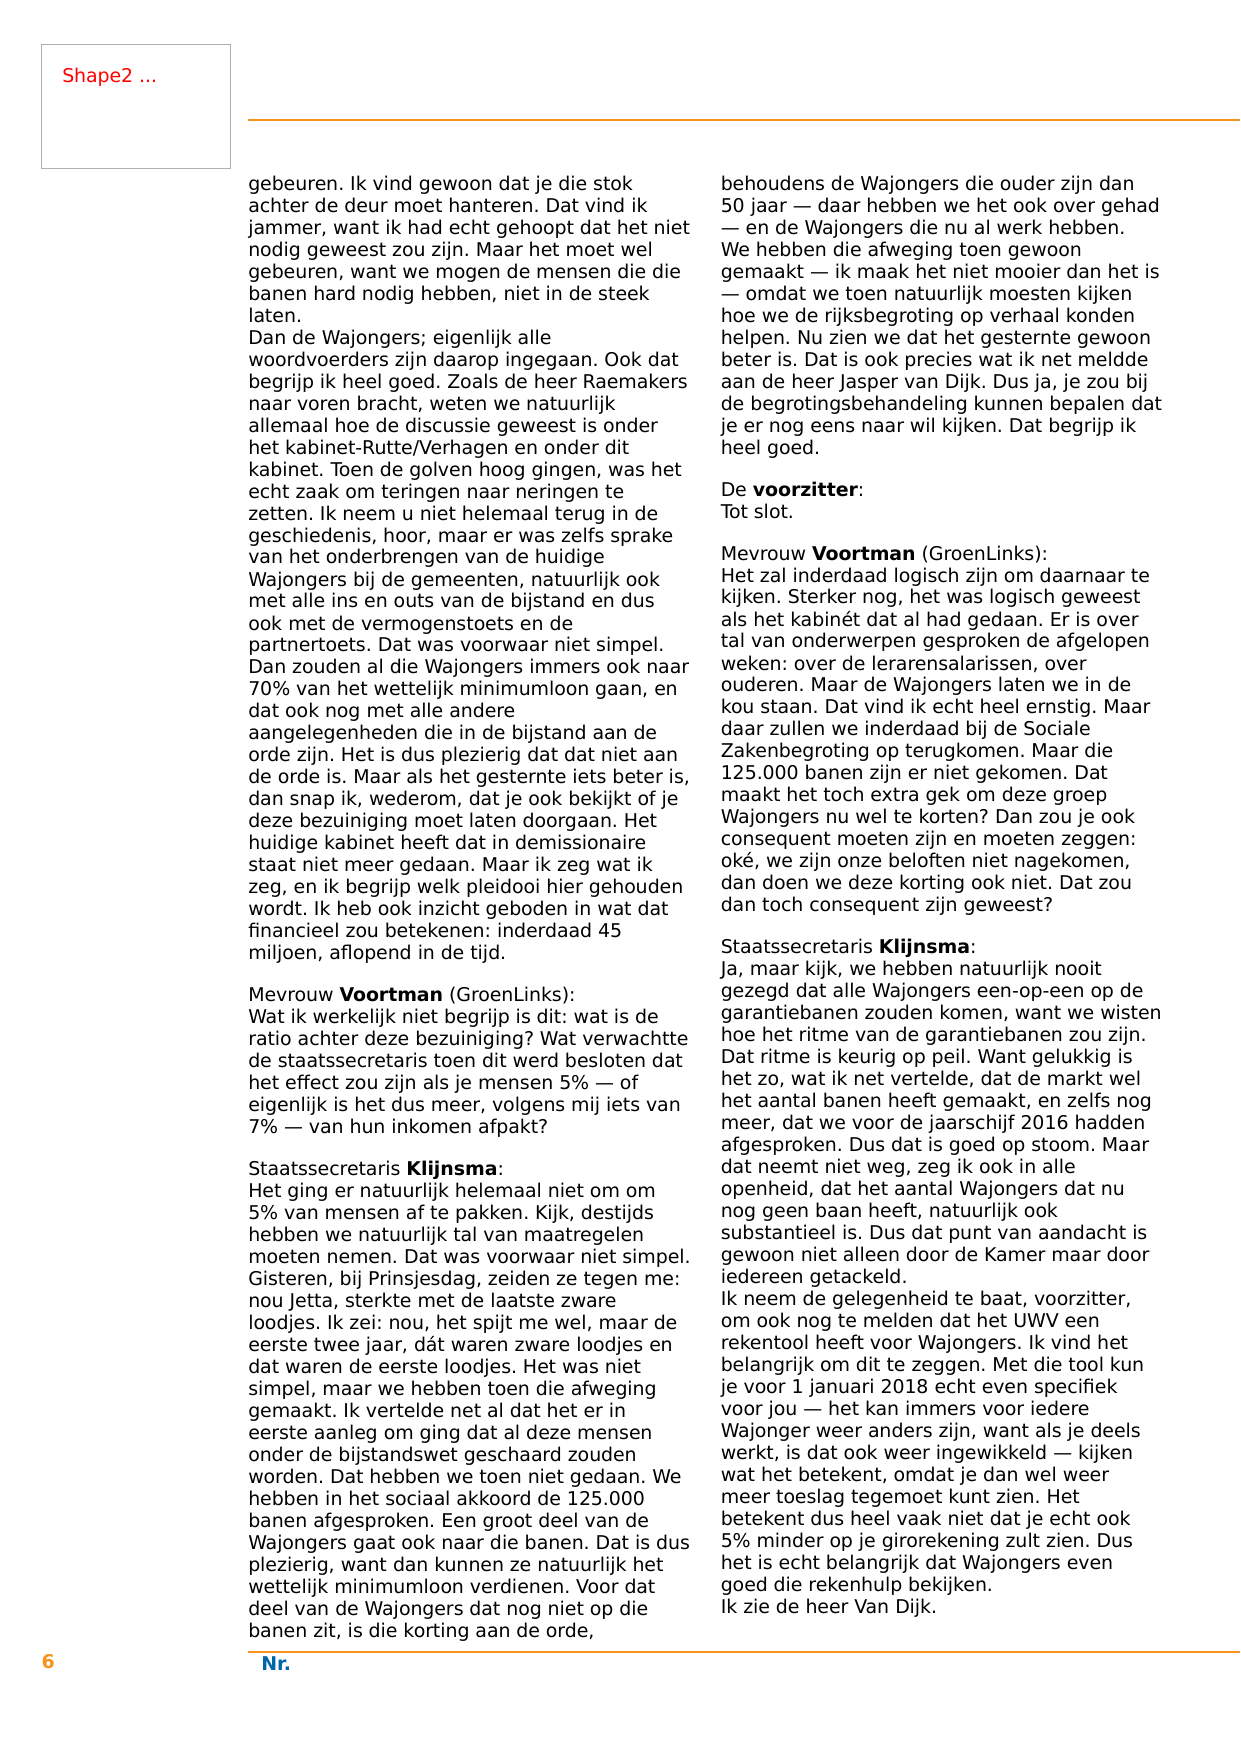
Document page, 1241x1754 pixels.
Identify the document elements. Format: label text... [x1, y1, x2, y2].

text behoudens de Wajongers die ouder zijn dan 50 jaar — daar hebben we het ook over gehad — en de Wajongers die nu al werk hebben. [721, 173, 1163, 239]
text Ik neem de gelegenheid te baat, voorzitter, om ook nog te melden dat het UWV een rekentool heeft voor Wajongers. Ik vind het belangrijk om dit te zeggen. Met die tool kun je voor 1 januari 2018 echt even specifiek voor jou — het kan immers voor iedere Wajonger weer anders zijn, want als je deels werkt, is dat ook weer ingewikkeld — kijken wat het betekent, omdat je dan wel weer meer toeslag tegemoet kunt zien. Het betekent dus heel vaak niet dat je echt ook 5% minder op je girorekening zult zien. Dus het is echt belangrijk dat Wajongers even goed die rekenhulp bekijken. [721, 1288, 1163, 1596]
text Dan de Wajongers; eigenlijk alle woordvoerders zijn daarop ingegaan. Ook dat begrijp ik heel goed. Zoals de heer Raemakers naar voren bracht, weten we natuurlijk allemaal hoe de discussie geweest is onder het kabinet-Rutte/Verhagen en onder dit kabinet. Toen de golven hoog gingen, was het echt zaak om teringen naar neringen te zetten. Ik neem u niet helemaal terug in de geschiedenis, hoor, maar er was zelfs sprake van het onderbrengen van de huidige Wajongers bij de gemeenten, natuurlijk ook met alle ins en outs van de bijstand en dus ook met de vermogenstoets en de partnertoets. Dat was voorwaar niet simpel. Dan zouden al die Wajongers immers ook naar 70% van het wettelijk minimumloon gaan, en dat ook nog met alle andere aangelegenheden die in de bijstand aan de orde zijn. Het is dus plezierig dat dat niet aan de orde is. Maar als het gesternte iets beter is, dan snap ik, wederom, dat je ook bekijkt of je deze bezuiniging moet laten doorgaan. Het huidige kabinet heeft dat in demissionaire staat niet meer gedaan. Maar ik zeg wat ik zeg, en ik begrijp welk pleidooi hier gehouden wordt. Ik heb ook inzicht geboden in wat dat financieel zou betekenen: inderdaad 45 miljoen, aflopend in de tijd. [248, 327, 691, 964]
text Staatssecretaris Klijnsma: [248, 1158, 691, 1180]
text Wat ik werkelijk niet begrijp is dit: wat is de ratio achter deze bezuiniging? Wat verwachtte de staatssecretaris toen dit werd besloten dat het effect zou zijn als je mensen 5% — of eigenlijk is het dus meer, volgens mij iets van 7% — van hun inkomen afpakt? [248, 1006, 691, 1138]
text Ja, maar kijk, we hebben natuurlijk nooit gezegd dat alle Wajongers een-op-een op de garantiebanen zouden komen, want we wisten hoe het ritme van de garantiebanen zou zijn. Dat ritme is keurig op peil. Want gelukkig is het zo, wat ik net vertelde, dat de markt wel het aantal banen heeft gemaakt, en zelfs nog meer, dat we voor de jaarschijf 2016 hadden afgesproken. Dus dat is goed op stoom. Maar dat neemt niet weg, zeg ik ook in alle openheid, dat het aantal Wajongers dat nu nog geen baan heeft, natuurlijk ook substantieel is. Dus dat punt van aandacht is gewoon niet alleen door de Kamer maar door iedereen getackeld. [721, 958, 1163, 1288]
text Mevrouw Voortman (GroenLinks): [721, 542, 1163, 564]
text gebeuren. Ik vind gewoon dat je die stok achter de deur moet hanteren. Dat vind ik jammer, want ik had echt gehoopt dat het niet nodig geweest zou zijn. Maar het moet wel gebeuren, want we mogen de mensen die die banen hard nodig hebben, niet in de steek laten. [248, 173, 691, 327]
text Ik zie de heer Van Dijk. [721, 1596, 1163, 1617]
text Mevrouw Voortman (GroenLinks): [248, 984, 691, 1006]
text Staatssecretaris Klijnsma: [721, 936, 1163, 958]
text Tot slot. [721, 501, 1163, 522]
text De voorzitter: [721, 478, 1163, 501]
text Het ging er natuurlijk helemaal niet om om 5% van mensen af te pakken. Kijk, destijds hebben we natuurlijk tal van maatregelen moeten nemen. Dat was voorwaar niet simpel. Gisteren, bij Prinsjesdag, zeiden ze tegen me: nou Jetta, sterkte met de laatste zware loodjes. Ik zei: nou, het spijt me wel, maar de eerste twee jaar, dát waren zware loodjes en dat waren de eerste loodjes. Het was niet simpel, maar we hebben toen die afweging gemaakt. Ik vertelde net al dat het er in eerste aanleg om ging dat al deze mensen onder de bijstandswet geschaard zouden worden. Dat hebben we toen niet gedaan. We hebben in het sociaal akkoord de 125.000 banen afgesproken. Een groot deel van de Wajongers gaat ook naar die banen. Dat is dus plezierig, want dan kunnen ze natuurlijk het wettelijk minimumloon verdienen. Voor dat deel van de Wajongers dat nog niet op die banen zit, is die korting aan de orde, [248, 1180, 691, 1641]
text Het zal inderdaad logisch zijn om daarnaar te kijken. Sterker nog, het was logisch geweest als het kabinét dat al had gedaan. Er is over tal van onderwerpen gesproken de afgelopen weken: over de lerarensalarissen, over ouderen. Maar de Wajongers laten we in de kou staan. Dat vind ik echt heel ernstig. Maar daar zullen we inderdaad bij de Sociale Zakenbegroting op terugkomen. Maar die 125.000 banen zijn er niet gekomen. Dat maakt het toch extra gek om deze groep Wajongers nu wel te korten? Dan zou je ook consequent moeten zijn en moeten zeggen: oké, we zijn onze beloften niet nagekomen, dan doen we deze korting ook niet. Dat zou dan toch consequent zijn geweest? [721, 564, 1163, 916]
text We hebben die afweging toen gewoon gemaakt — ik maak het niet mooier dan het is — omdat we toen natuurlijk moesten kijken hoe we de rijksbegroting op verhaal konden helpen. Nu zien we dat het gesternte gewoon beter is. Dat is ook precies wat ik net meldde aan de heer Jasper van Dijk. Dus ja, je zou bij de begrotingsbehandeling kunnen bepalen dat je er nog eens naar wil kijken. Dat begrijp ik heel goed. [721, 239, 1163, 458]
